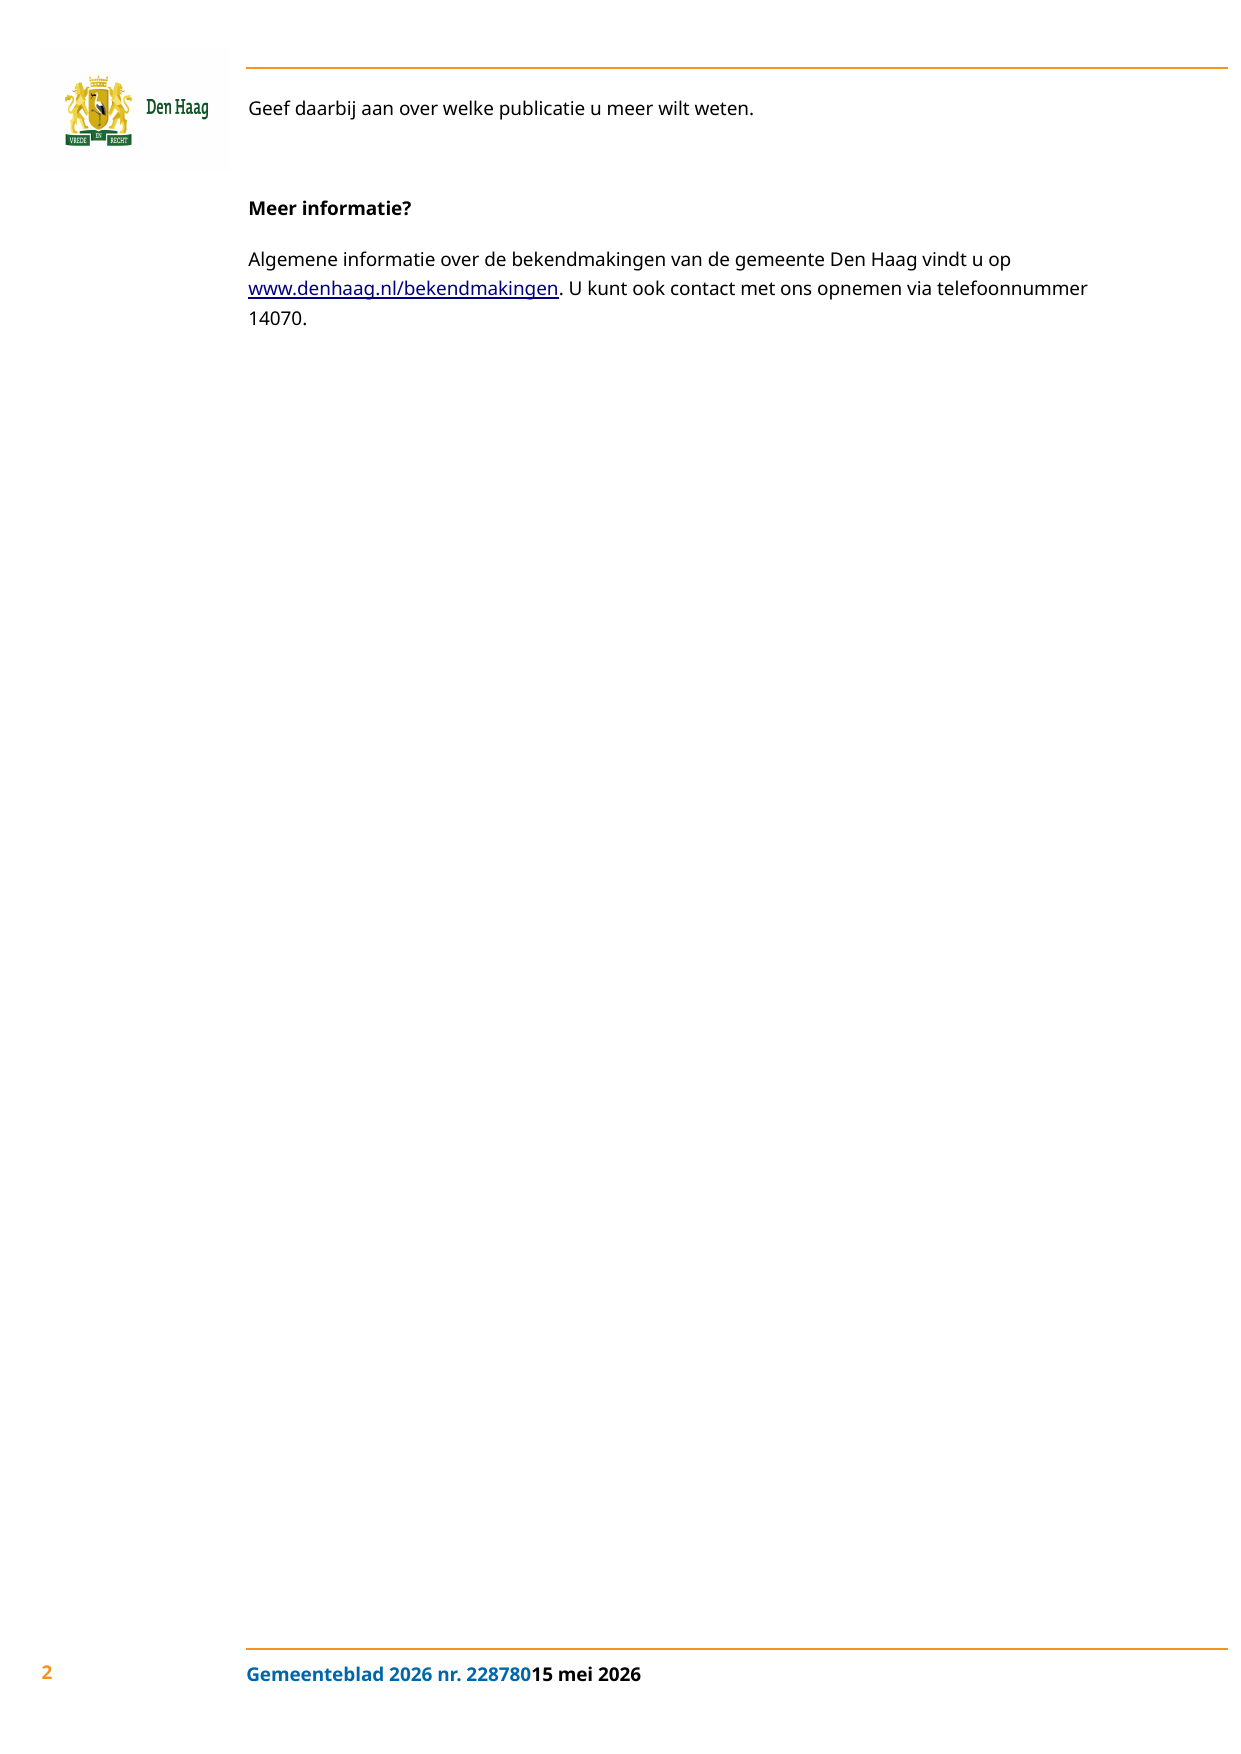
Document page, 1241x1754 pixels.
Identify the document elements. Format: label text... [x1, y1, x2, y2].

text Meer informatie? [248, 196, 1152, 221]
picture [41, 47, 231, 172]
text Geef daarbij aan over welke publicatie u meer wilt weten. [248, 95, 1152, 121]
text Algemene informatie over de bekendmakingen van de gemeente Den Haag vindt u op www.denhaag.nl/bekendmakingen. U kunt ook contact met ons opnemen via telefoonnummer 14070. [248, 246, 1152, 331]
